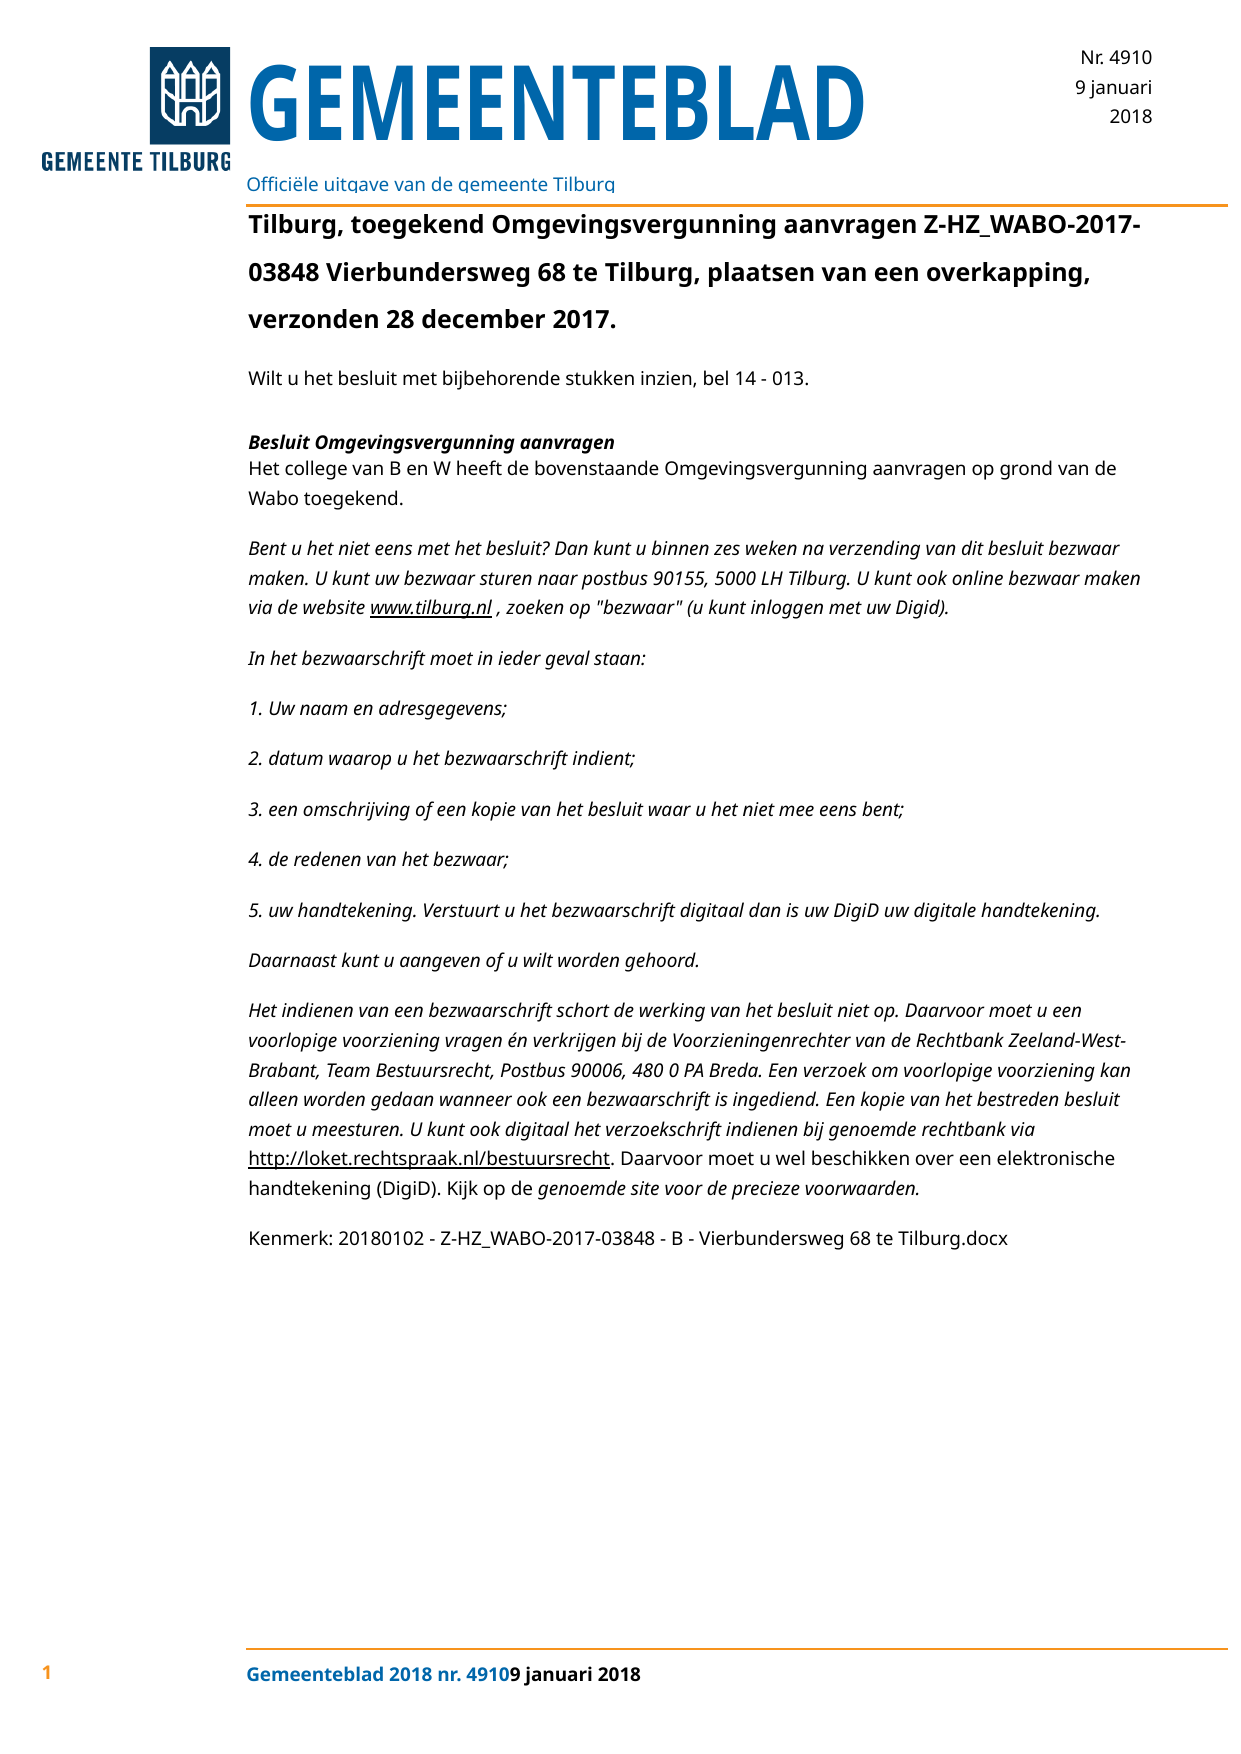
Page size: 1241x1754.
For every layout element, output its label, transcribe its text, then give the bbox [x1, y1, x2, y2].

text Besluit Omgevingsvergunning aanvragen [248, 429, 1152, 455]
text 3. een omschrijving of een kopie van het besluit waar u het niet mee eens bent; [248, 796, 1152, 822]
text 1. Uw naam en adresgegevens; [248, 695, 1152, 721]
text Wilt u het besluit met bijbehorende stukken inzien, bel 14 - 013. [248, 366, 1152, 391]
picture [41, 47, 231, 172]
text Het indienen van een bezwaarschrift schort de werking van het besluit niet op. Daarvoor moet u een voorlopige voorziening vragen én verkrijgen bij de Voorzieningenrechter van de Rechtbank Zeeland-West-Brabant, Team Bestuursrecht, Postbus 90006, 480 0 PA Breda. Een verzoek om voorlopige voorziening kan alleen worden gedaan wanneer ook een bezwaarschrift is ingediend. Een kopie van het bestreden besluit moet u meesturen. U kunt ook digitaal het verzoekschrift indienen bij genoemde rechtbank via http://loket.rechtspraak.nl/bestuursrecht. Daarvoor moet u wel beschikken over een elektronische handtekening (DigiD). Kijk op de genoemde site voor de precieze voorwaarden. [248, 998, 1152, 1201]
text 4. de redenen van het bezwaar; [248, 846, 1152, 872]
text 5. uw handtekening. Verstuurt u het bezwaarschrift digitaal dan is uw DigiD uw digitale handtekening. [248, 897, 1152, 923]
text 2. datum waarop u het bezwaarschrift indient; [248, 746, 1152, 771]
text In het bezwaarschrift moet in ieder geval staan: [248, 645, 1152, 671]
text Het college van B en W heeft de bovenstaande Omgevingsvergunning aanvragen op grond van de Wabo toegekend. [248, 455, 1152, 511]
text Kenmerk: 20180102 - Z-HZ_WABO-2017-03848 - B - Vierbundersweg 68 te Tilburg.docx [248, 1226, 1152, 1251]
text Daarnaast kunt u aangeven of u wilt worden gehoord. [248, 947, 1152, 973]
text Bent u het niet eens met het besluit? Dan kunt u binnen zes weken na verzending van dit besluit bezwaar maken. U kunt uw bezwaar sturen naar postbus 90155, 5000 LH Tilburg. U kunt ook online bezwaar maken via de website www.tilburg.nl , zoeken op "bezwaar" (u kunt inloggen met uw Digid). [248, 535, 1152, 620]
text Tilburg, toegekend Omgevingsvergunning aanvragen Z-HZ_WABO-2017-03848 Vierbundersweg 68 te Tilburg, plaatsen van een overkapping, verzonden 28 december 2017. [248, 207, 1152, 336]
